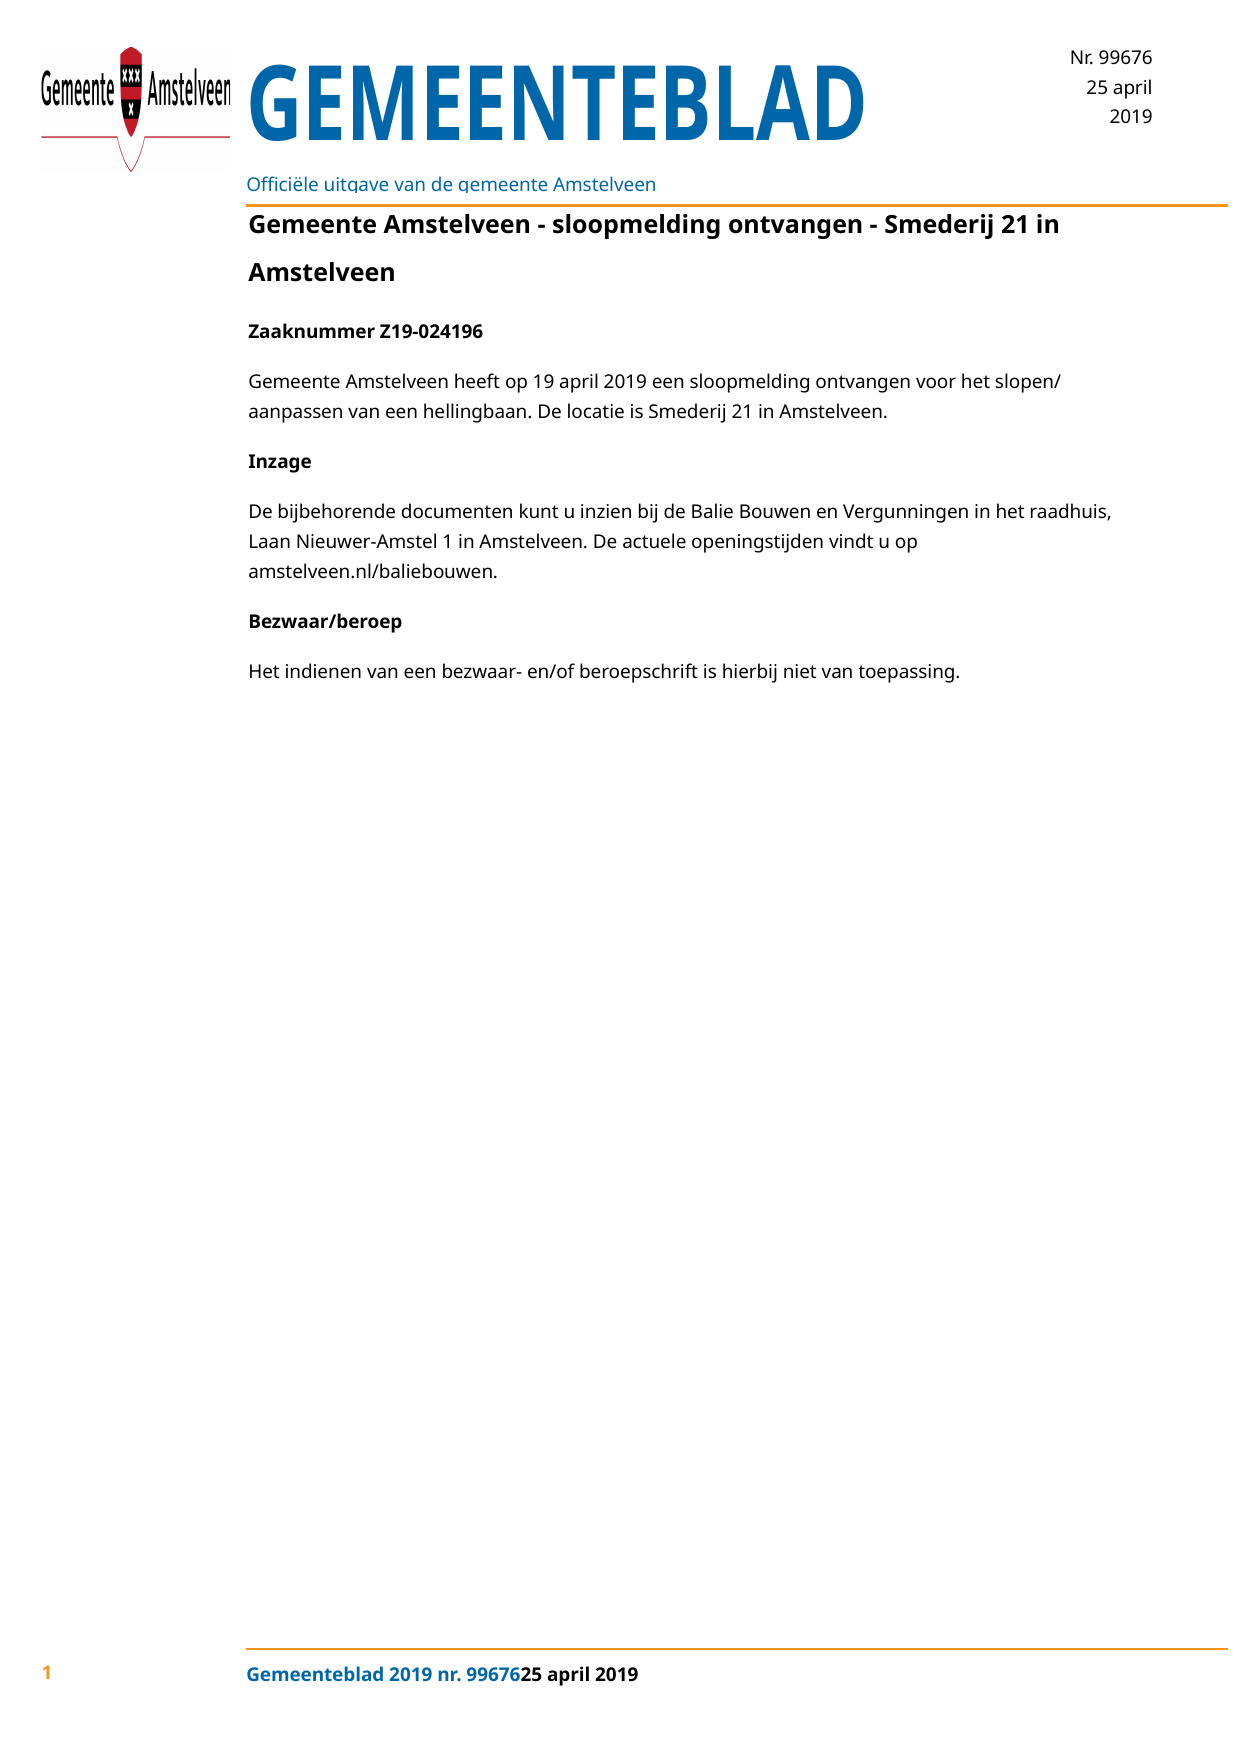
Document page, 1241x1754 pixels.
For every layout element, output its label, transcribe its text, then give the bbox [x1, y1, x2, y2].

text Gemeente Amstelveen - sloopmelding ontvangen - Smederij 21 in Amstelveen [248, 207, 1152, 288]
text Bezwaar/beroep [248, 608, 1152, 634]
text Gemeente Amstelveen heeft op 19 april 2019 een sloopmelding ontvangen voor het slopen/ aanpassen van een hellingbaan. De locatie is Smederij 21 in Amstelveen. [248, 368, 1152, 424]
text Zaaknummer Z19-024196 [248, 318, 1152, 344]
text De bijbehorende documenten kunt u inzien bij de Balie Bouwen en Vergunningen in het raadhuis, Laan Nieuwer-Amstel 1 in Amstelveen. De actuele openingstijden vindt u op amstelveen.nl/baliebouwen. [248, 499, 1152, 584]
picture [41, 47, 231, 172]
text Het indienen van een bezwaar- en/of beroepschrift is hierbij niet van toepassing. [248, 659, 1152, 684]
text Inzage [248, 448, 1152, 474]
